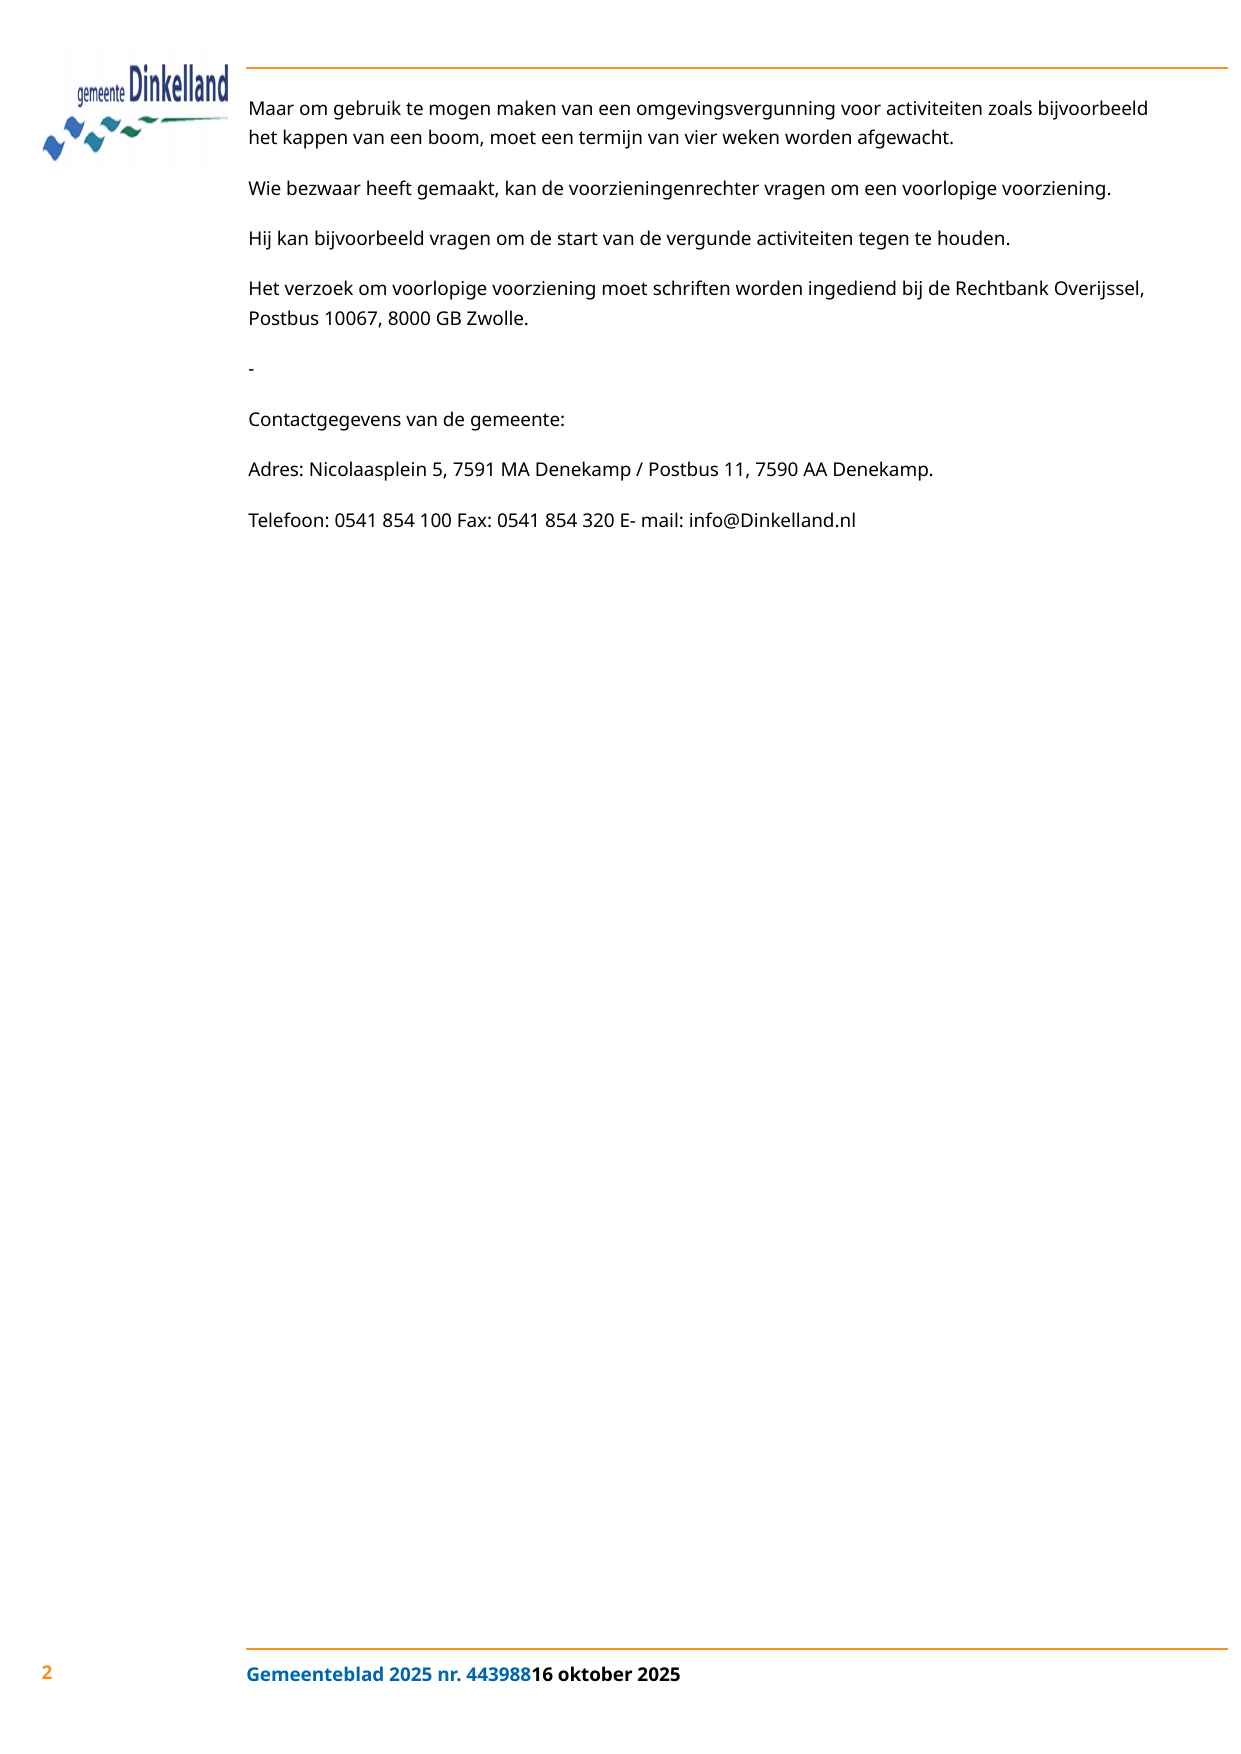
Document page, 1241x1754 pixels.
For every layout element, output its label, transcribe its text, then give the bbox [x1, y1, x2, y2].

text Het verzoek om voorlopige voorziening moet schriften worden ingediend bij de Rechtbank Overijssel, Postbus 10067, 8000 GB Zwolle. [248, 276, 1152, 331]
text - [248, 356, 1152, 381]
text Adres: Nicolaasplein 5, 7591 MA Denekamp / Postbus 11, 7590 AA Denekamp. [248, 456, 1152, 482]
text Wie bezwaar heeft gemaakt, kan de voorzieningenrechter vragen om een voorlopige voorziening. [248, 175, 1152, 201]
text Telefoon: 0541 854 100 Fax: 0541 854 320 E- mail: info@Dinkelland.nl [248, 507, 1152, 533]
text Contactgegevens van de gemeente: [248, 406, 1152, 432]
text Hij kan bijvoorbeeld vragen om de start van de vergunde activiteiten tegen te houden. [248, 225, 1152, 251]
picture [41, 47, 231, 172]
text Maar om gebruik te mogen maken van een omgevingsvergunning voor activiteiten zoals bijvoorbeeld het kappen van een boom, moet een termijn van vier weken worden afgewacht. [248, 95, 1152, 150]
